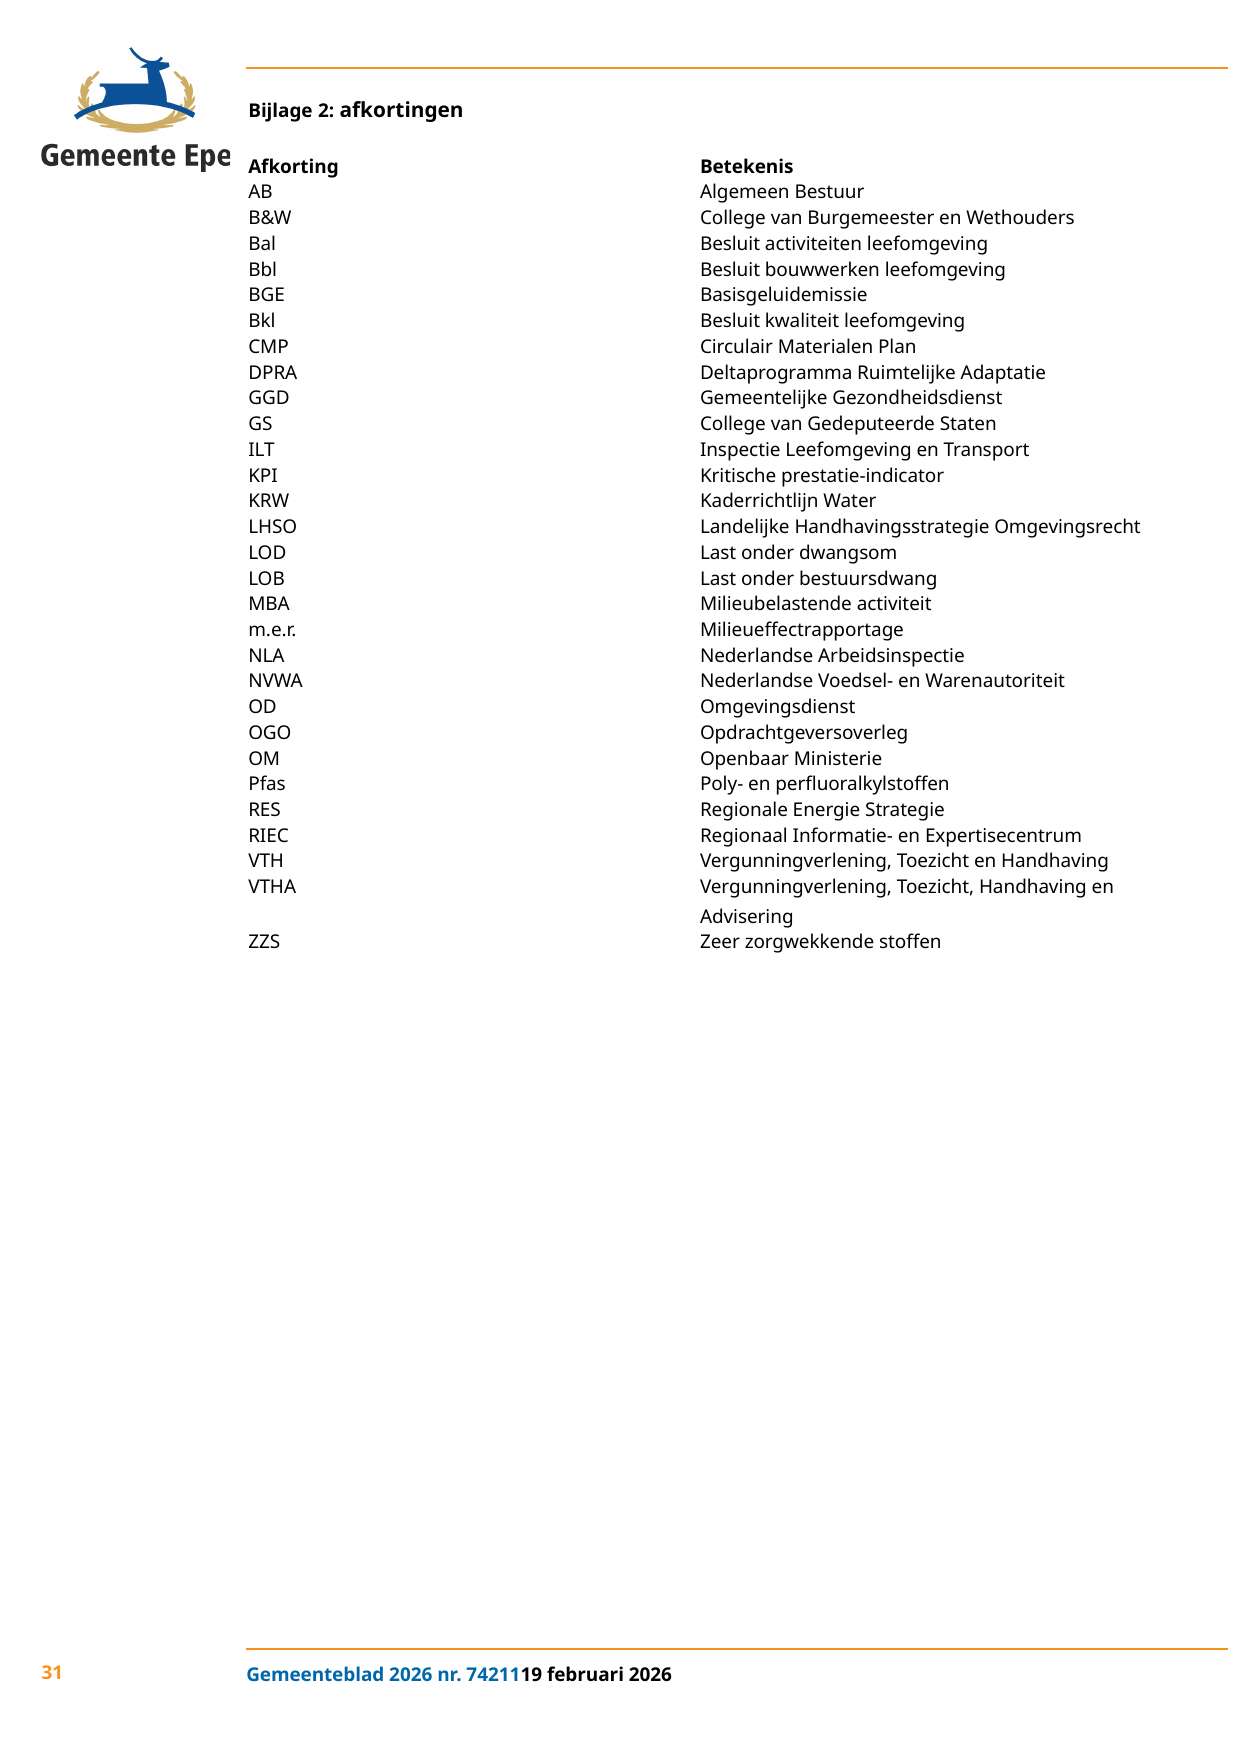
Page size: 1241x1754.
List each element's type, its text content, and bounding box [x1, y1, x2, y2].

table_cell NVWA [248, 668, 700, 693]
table_cell Inspectie Leefomgeving en Transport [700, 436, 1152, 462]
table_cell NLA [248, 642, 700, 668]
table_cell VTHA [248, 874, 700, 929]
table_cell KPI [248, 462, 700, 487]
table_cell ZZS [248, 929, 700, 954]
table_cell Vergunningverlening, Toezicht, Handhaving en Advisering [700, 874, 1152, 929]
table_cell LOB [248, 565, 700, 590]
table_cell Kaderrichtlijn Water [700, 488, 1152, 513]
table_cell Gemeentelijke Gezondheidsdienst [700, 385, 1152, 410]
table_cell Besluit bouwwerken leefomgeving [700, 256, 1152, 282]
table_cell OGO [248, 719, 700, 745]
table_cell LHSO [248, 513, 700, 539]
table_cell Besluit activiteiten leefomgeving [700, 230, 1152, 256]
table_cell Basisgeluidemissie [700, 282, 1152, 307]
table_cell B&W [248, 205, 700, 230]
table_cell Nederlandse Voedsel- en Warenautoriteit [700, 668, 1152, 693]
table_cell OD [248, 693, 700, 719]
table_cell Nederlandse Arbeidsinspectie [700, 642, 1152, 668]
table_cell Circulair Materialen Plan [700, 333, 1152, 359]
table_cell Last onder dwangsom [700, 539, 1152, 565]
table_cell Milieubelastende activiteit [700, 590, 1152, 616]
table_cell Bal [248, 230, 700, 256]
table_cell Zeer zorgwekkende stoffen [700, 929, 1152, 954]
table_cell LOD [248, 539, 700, 565]
table_cell Pfas [248, 771, 700, 796]
table_cell College van Burgemeester en Wethouders [700, 205, 1152, 230]
table_cell MBA [248, 590, 700, 616]
table_cell ILT [248, 436, 700, 462]
table_cell CMP [248, 333, 700, 359]
table_cell KRW [248, 488, 700, 513]
table_cell Bkl [248, 308, 700, 333]
table_cell Milieueffectrapportage [700, 616, 1152, 642]
table_cell Landelijke Handhavingsstrategie Omgevingsrecht [700, 513, 1152, 539]
table_cell Last onder bestuursdwang [700, 565, 1152, 590]
table_cell GGD [248, 385, 700, 410]
table_cell AB [248, 179, 700, 204]
table_cell Bbl [248, 256, 700, 282]
table_cell Poly- en perfluoralkylstoffen [700, 771, 1152, 796]
table_cell Kritische prestatie-indicator [700, 462, 1152, 487]
table_cell DPRA [248, 359, 700, 384]
table_cell m.e.r. [248, 616, 700, 642]
table_cell Vergunningverlening, Toezicht en Handhaving [700, 848, 1152, 873]
table_cell Regionaal Informatie- en Expertisecentrum [700, 822, 1152, 848]
table_cell BGE [248, 282, 700, 307]
table_cell Openbaar Ministerie [700, 745, 1152, 771]
table_cell Besluit kwaliteit leefomgeving [700, 308, 1152, 333]
table_cell Omgevingsdienst [700, 693, 1152, 719]
picture [41, 47, 231, 172]
table_cell OM [248, 745, 700, 771]
table_cell College van Gedeputeerde Staten [700, 410, 1152, 436]
table_header Betekenis [700, 153, 1152, 179]
table_cell Opdrachtgeversoverleg [700, 719, 1152, 745]
table_cell Algemeen Bestuur [700, 179, 1152, 204]
table_header Afkorting [248, 153, 700, 179]
table_cell RES [248, 796, 700, 822]
table_cell GS [248, 410, 700, 436]
table_cell VTH [248, 848, 700, 873]
table_cell RIEC [248, 822, 700, 848]
text Bijlage 2: afkortingen [248, 95, 1152, 123]
table_cell Regionale Energie Strategie [700, 796, 1152, 822]
table_cell Deltaprogramma Ruimtelijke Adaptatie [700, 359, 1152, 384]
